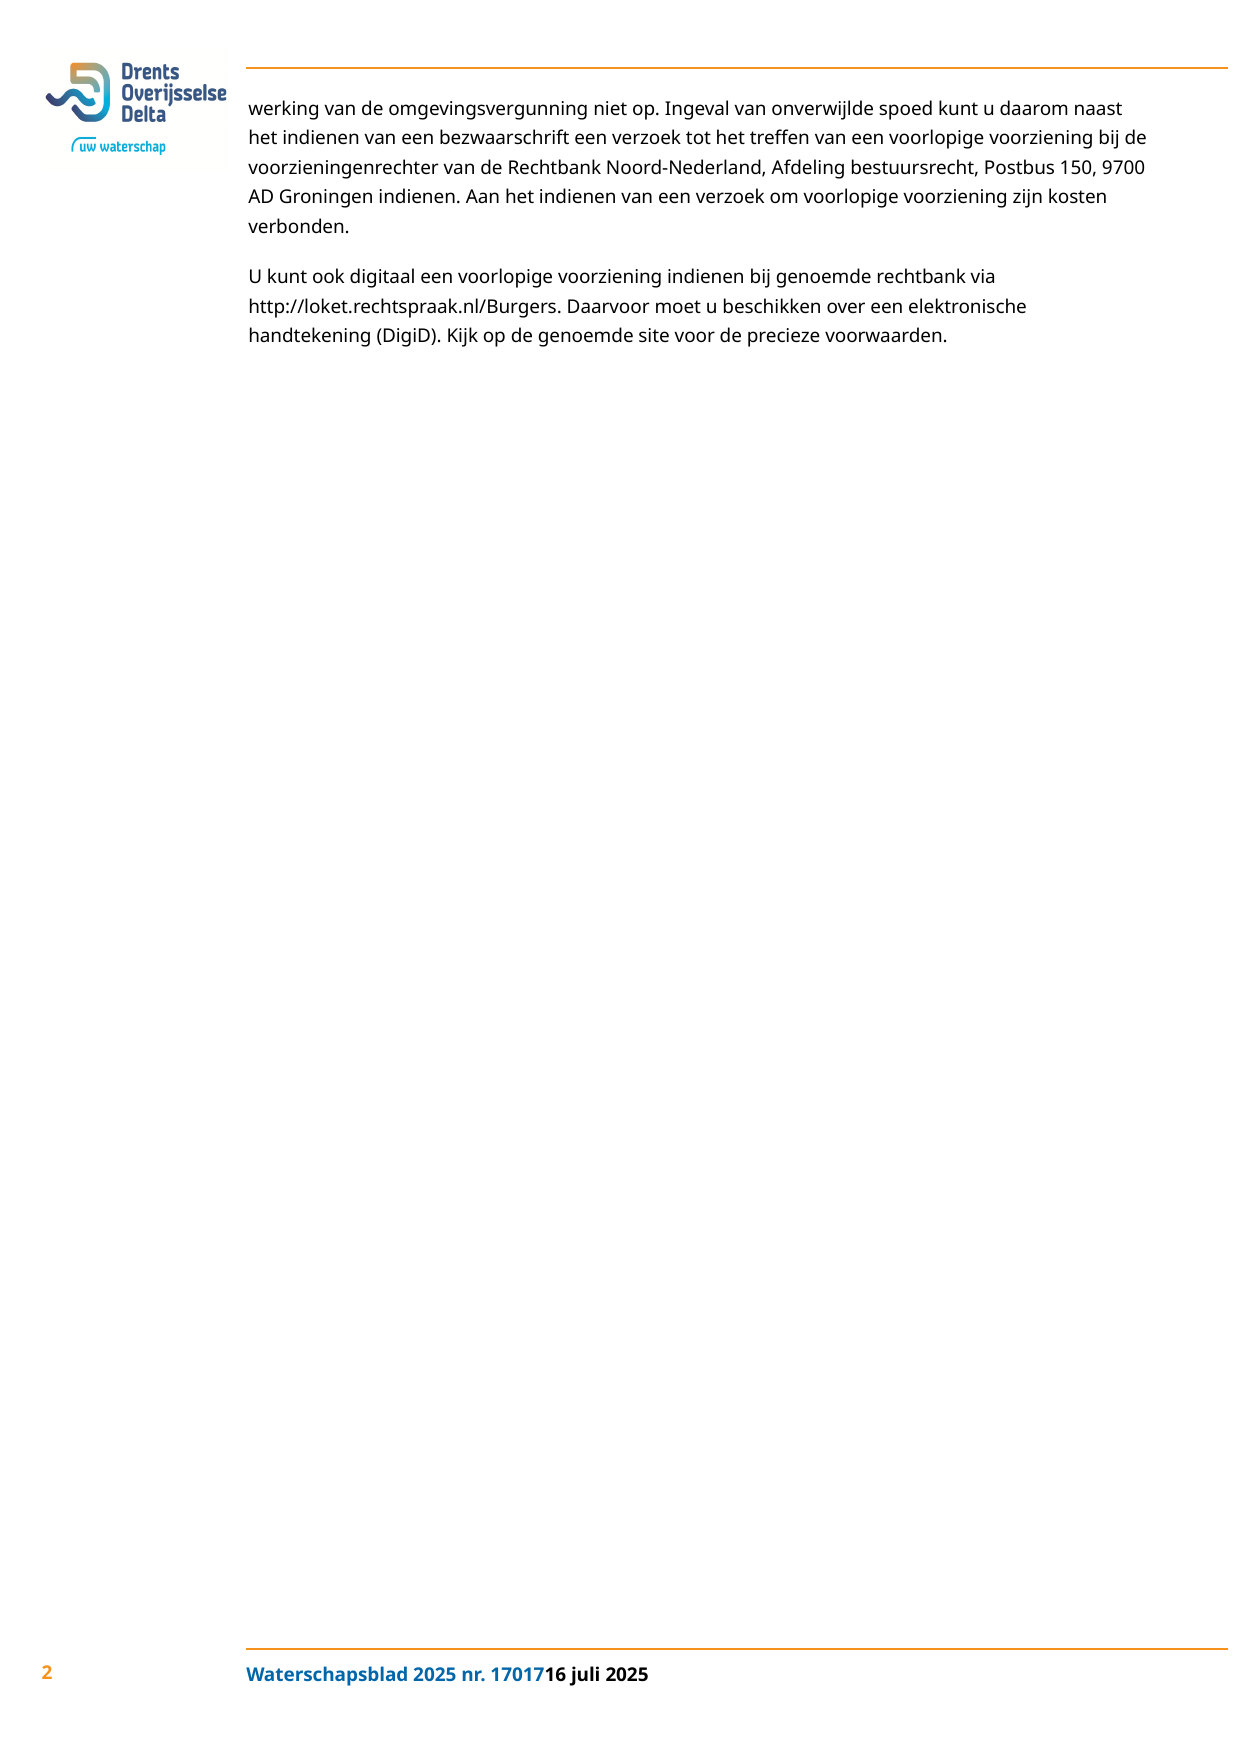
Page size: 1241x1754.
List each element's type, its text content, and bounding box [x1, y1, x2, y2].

text U kunt ook digitaal een voorlopige voorziening indienen bij genoemde rechtbank via http://loket.rechtspraak.nl/Burgers. Daarvoor moet u beschikken over een elektronische handtekening (DigiD). Kijk op de genoemde site voor de precieze voorwaarden. [248, 263, 1152, 348]
picture [41, 47, 231, 172]
text werking van de omgevingsvergunning niet op. Ingeval van onverwijlde spoed kunt u daarom naast het indienen van een bezwaarschrift een verzoek tot het treffen van een voorlopige voorziening bij de voorzieningenrechter van de Rechtbank Noord-Nederland, Afdeling bestuursrecht, Postbus 150, 9700 AD Groningen indienen. Aan het indienen van een verzoek om voorlopige voorziening zijn kosten verbonden. [248, 95, 1152, 239]
